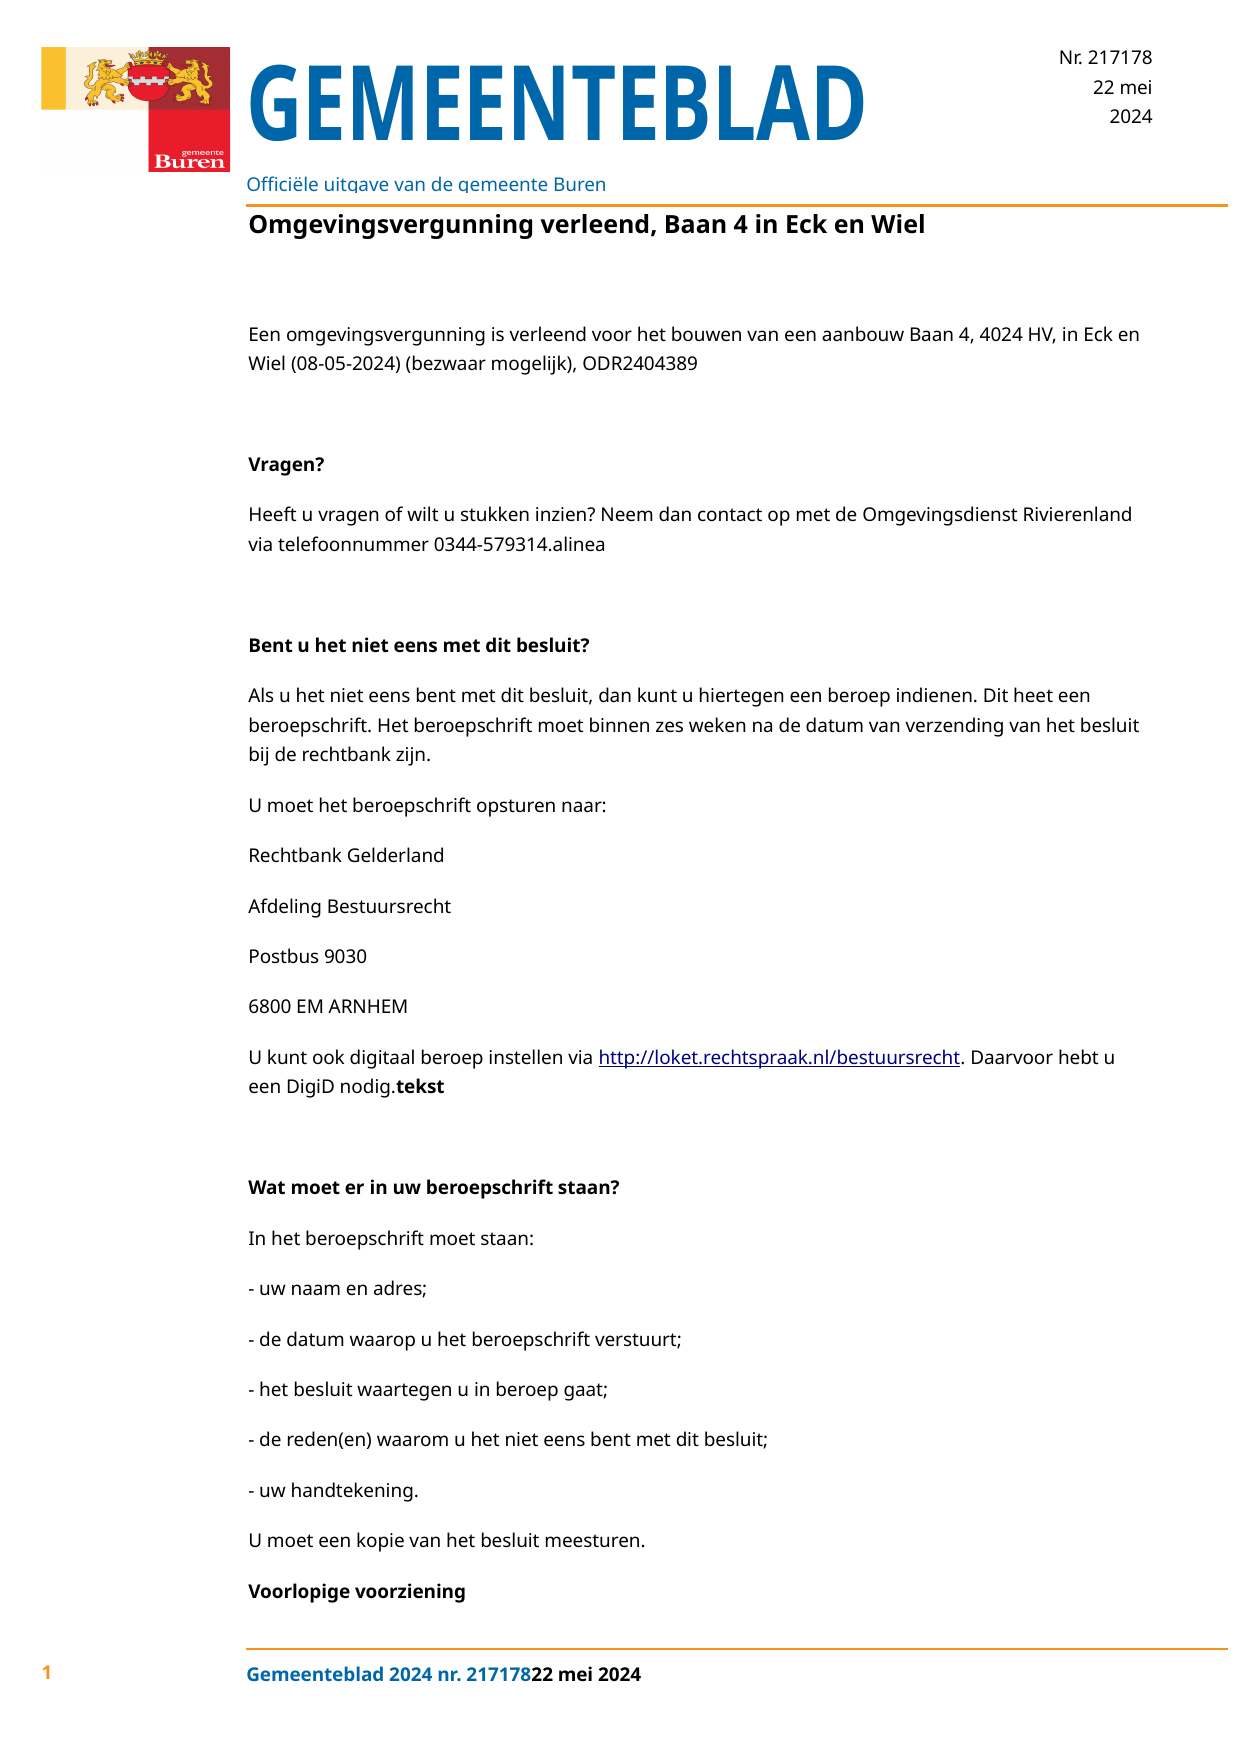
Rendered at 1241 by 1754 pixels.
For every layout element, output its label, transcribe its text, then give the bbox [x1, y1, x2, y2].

text - uw handtekening. [248, 1477, 1152, 1503]
text Als u het niet eens bent met dit besluit, dan kunt u hiertegen een beroep indienen. Dit heet een beroepschrift. Het beroepschrift moet binnen zes weken na de datum van verzending van het besluit bij de rechtbank zijn. [248, 682, 1152, 767]
text Omgevingsvergunning verleend, Baan 4 in Eck en Wiel [248, 207, 1152, 241]
text Wat moet er in uw beroepschrift staan? [248, 1174, 1152, 1200]
text - uw naam en adres; [248, 1275, 1152, 1301]
text U kunt ook digitaal beroep instellen via http://loket.rechtspraak.nl/bestuursrecht. Daarvoor hebt u een DigiD nodig.tekst [248, 1044, 1152, 1099]
text In het beroepschrift moet staan: [248, 1225, 1152, 1251]
text Heeft u vragen of wilt u stukken inzien? Neem dan contact op met de Omgevingsdienst Rivierenland via telefoonnummer 0344-579314.alinea [248, 502, 1152, 557]
text Voorlopige voorziening [248, 1578, 1152, 1603]
text - het besluit waartegen u in beroep gaat; [248, 1376, 1152, 1402]
text Een omgevingsvergunning is verleend voor het bouwen van een aanbouw Baan 4, 4024 HV, in Eck en Wiel (08-05-2024) (bezwaar mogelijk), ODR2404389 [248, 321, 1152, 376]
text - de datum waarop u het beroepschrift verstuurt; [248, 1326, 1152, 1351]
text Afdeling Bestuursrecht [248, 893, 1152, 918]
text Vragen? [248, 451, 1152, 477]
text U moet een kopie van het besluit meesturen. [248, 1527, 1152, 1553]
text Rechtbank Gelderland [248, 842, 1152, 868]
picture [41, 47, 231, 172]
text 6800 EM ARNHEM [248, 994, 1152, 1019]
text U moet het beroepschrift opsturen naar: [248, 792, 1152, 818]
text - de reden(en) waarom u het niet eens bent met dit besluit; [248, 1427, 1152, 1452]
text Postbus 9030 [248, 943, 1152, 969]
text Bent u het niet eens met dit besluit? [248, 632, 1152, 658]
